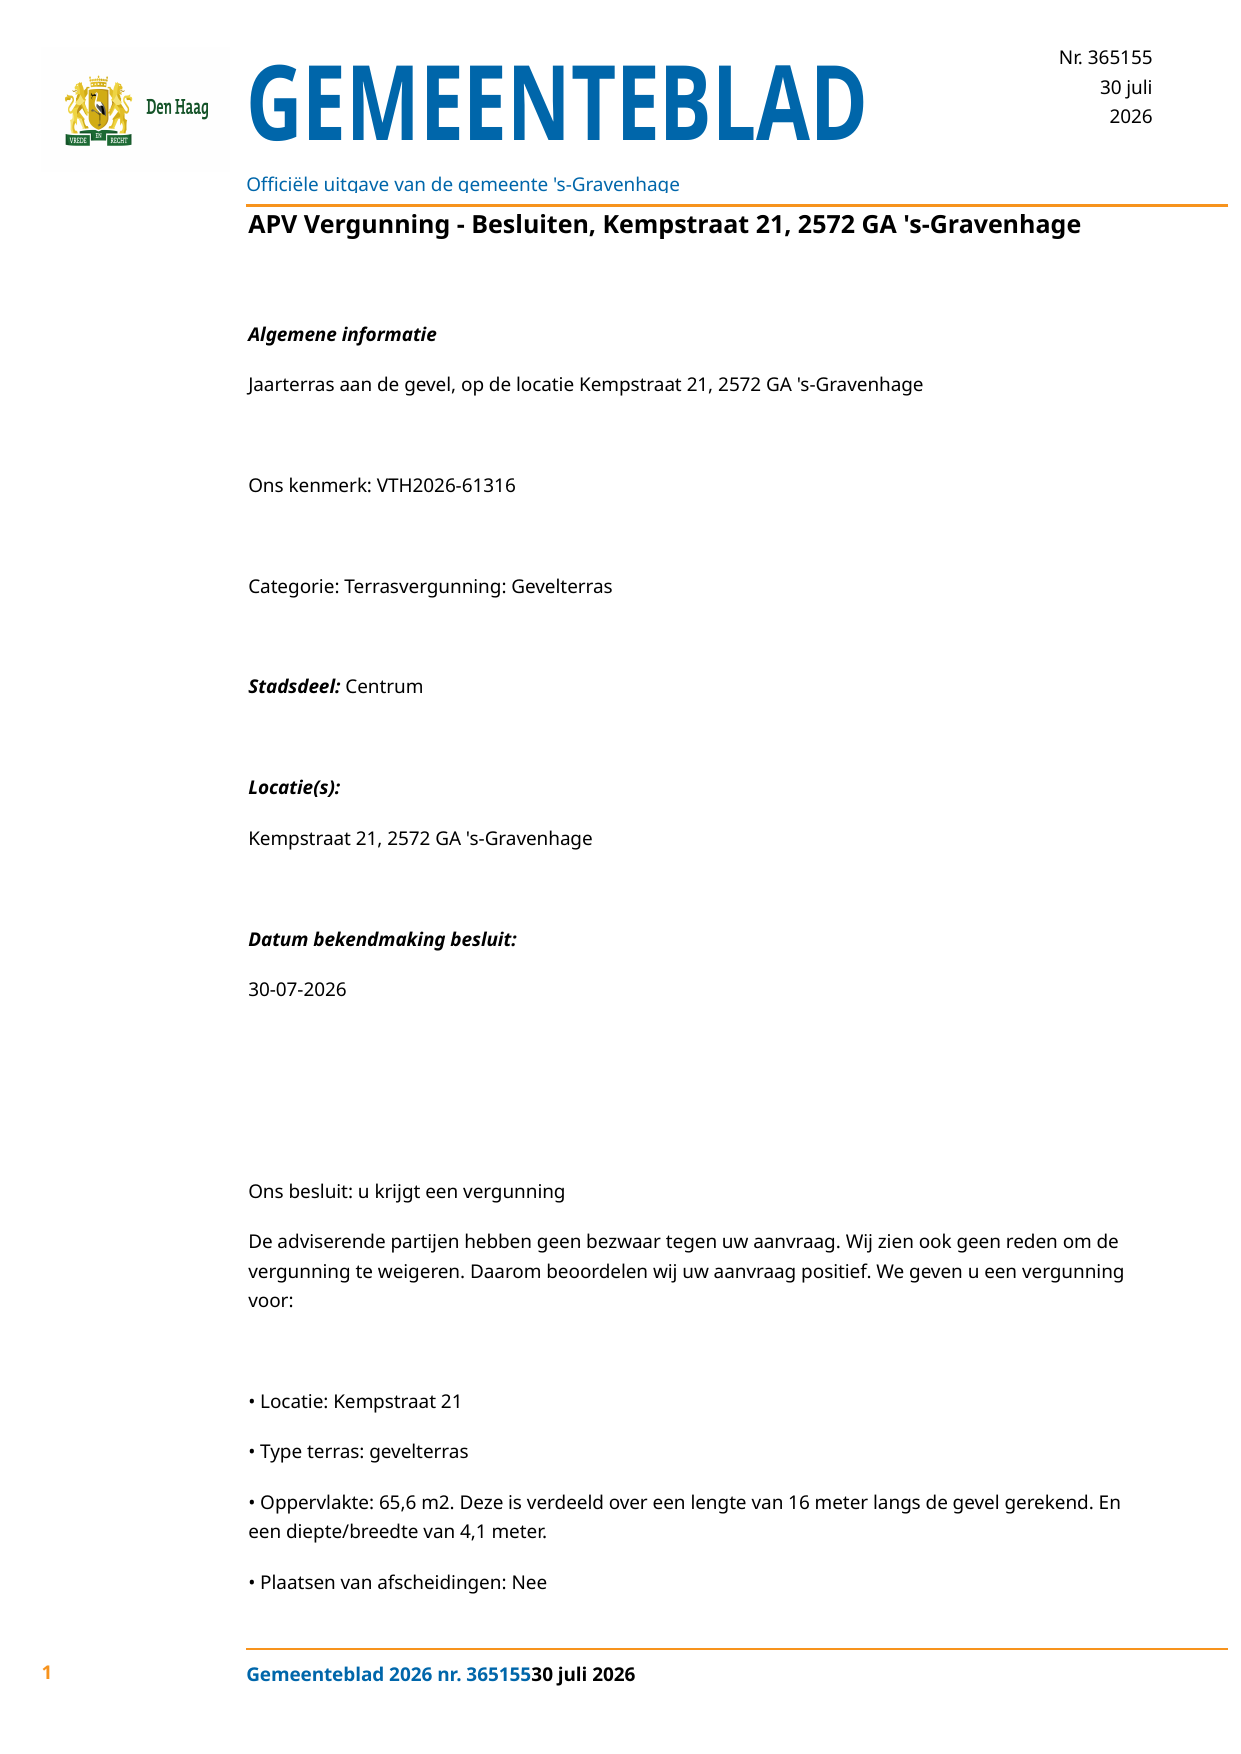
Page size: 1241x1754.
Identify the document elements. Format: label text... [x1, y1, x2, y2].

text Stadsdeel: Centrum [248, 674, 1152, 699]
text Datum bekendmaking besluit: [248, 926, 1152, 951]
picture [41, 47, 231, 172]
text Locatie(s): [248, 774, 1152, 800]
text 30-07-2026 [248, 976, 1152, 1002]
text APV Vergunning - Besluiten, Kempstraat 21, 2572 GA 's-Gravenhage [248, 207, 1152, 241]
text Ons kenmerk: VTH2026-61316 [248, 472, 1152, 498]
text • Plaatsen van afscheidingen: Nee [248, 1569, 1152, 1595]
text Jaarterras aan de gevel, op de locatie Kempstraat 21, 2572 GA 's-Gravenhage [248, 371, 1152, 397]
text De adviserende partijen hebben geen bezwaar tegen uw aanvraag. Wij zien ook geen reden om de vergunning te weigeren. Daarom beoordelen wij uw aanvraag positief. We geven u een vergunning voor: [248, 1228, 1152, 1313]
text • Type terras: gevelterras [248, 1439, 1152, 1464]
text • Locatie: Kempstraat 21 [248, 1388, 1152, 1414]
text Ons besluit: u krijgt een vergunning [248, 1178, 1152, 1203]
text Kempstraat 21, 2572 GA 's-Gravenhage [248, 825, 1152, 851]
text Categorie: Terrasvergunning: Gevelterras [248, 573, 1152, 598]
text Algemene informatie [248, 321, 1152, 346]
text • Oppervlakte: 65,6 m2. Deze is verdeeld over een lengte van 16 meter langs de gevel gerekend. En een diepte/breedte van 4,1 meter. [248, 1489, 1152, 1544]
